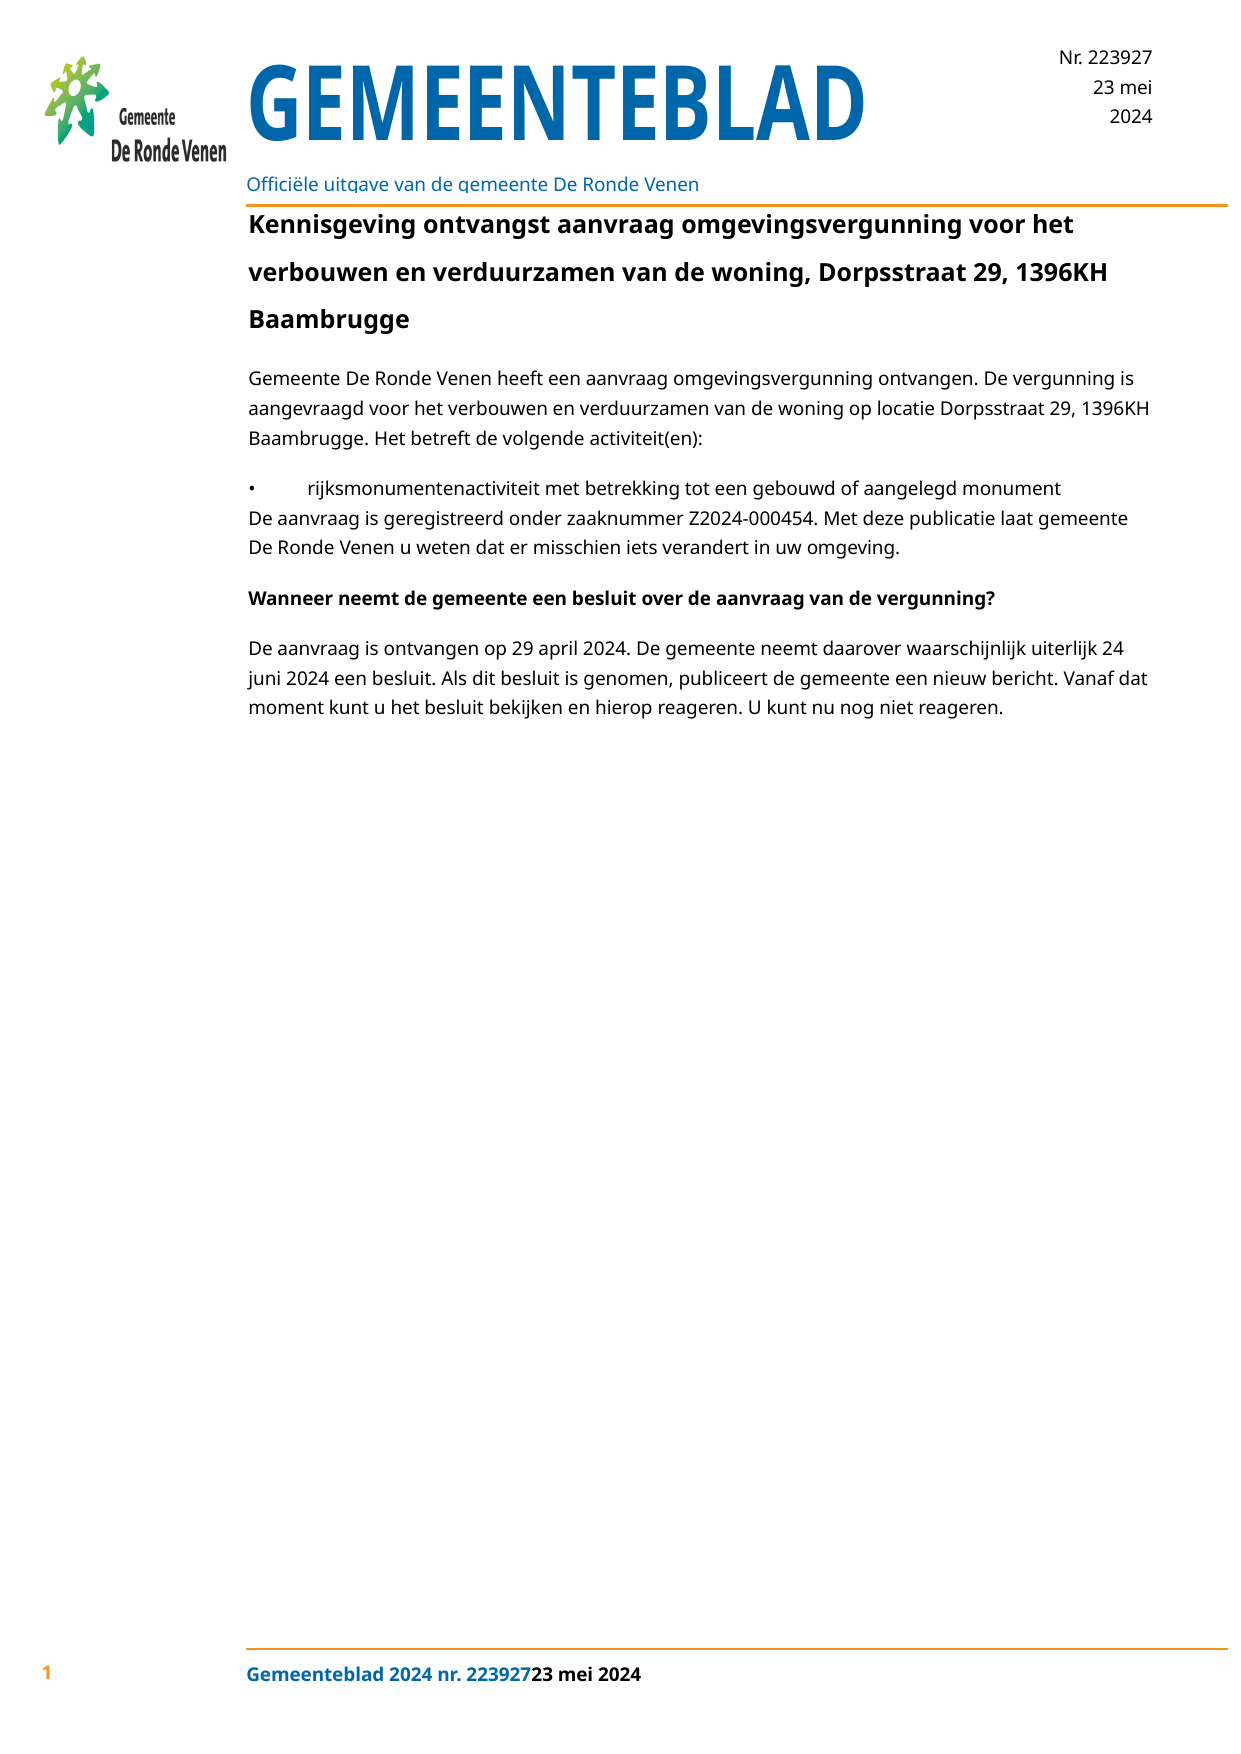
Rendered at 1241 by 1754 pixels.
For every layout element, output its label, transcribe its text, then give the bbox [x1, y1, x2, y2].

text Wanneer neemt de gemeente een besluit over de aanvraag van de vergunning? [248, 585, 1152, 610]
picture [41, 47, 231, 172]
text Kennisgeving ontvangst aanvraag omgevingsvergunning voor het verbouwen en verduurzamen van de woning, Dorpsstraat 29, 1396KH Baambrugge [248, 207, 1152, 336]
text Gemeente De Ronde Venen heeft een aanvraag omgevingsvergunning ontvangen. De vergunning is aangevraagd voor het verbouwen en verduurzamen van de woning op locatie Dorpsstraat 29, 1396KH Baambrugge. Het betreft de volgende activiteit(en): [248, 366, 1152, 450]
list rijksmonumentenactiviteit met betrekking tot een gebouwd of aangelegd monument [248, 475, 1152, 501]
text De aanvraag is ontvangen op 29 april 2024. De gemeente neemt daarover waarschijnlijk uiterlijk 24 juni 2024 een besluit. Als dit besluit is genomen, publiceert de gemeente een nieuw bericht. Vanaf dat moment kunt u het besluit bekijken en hierop reageren. U kunt nu nog niet reageren. [248, 635, 1152, 720]
text De aanvraag is geregistreerd onder zaaknummer Z2024-000454. Met deze publicatie laat gemeente De Ronde Venen u weten dat er misschien iets verandert in uw omgeving. [248, 505, 1152, 560]
